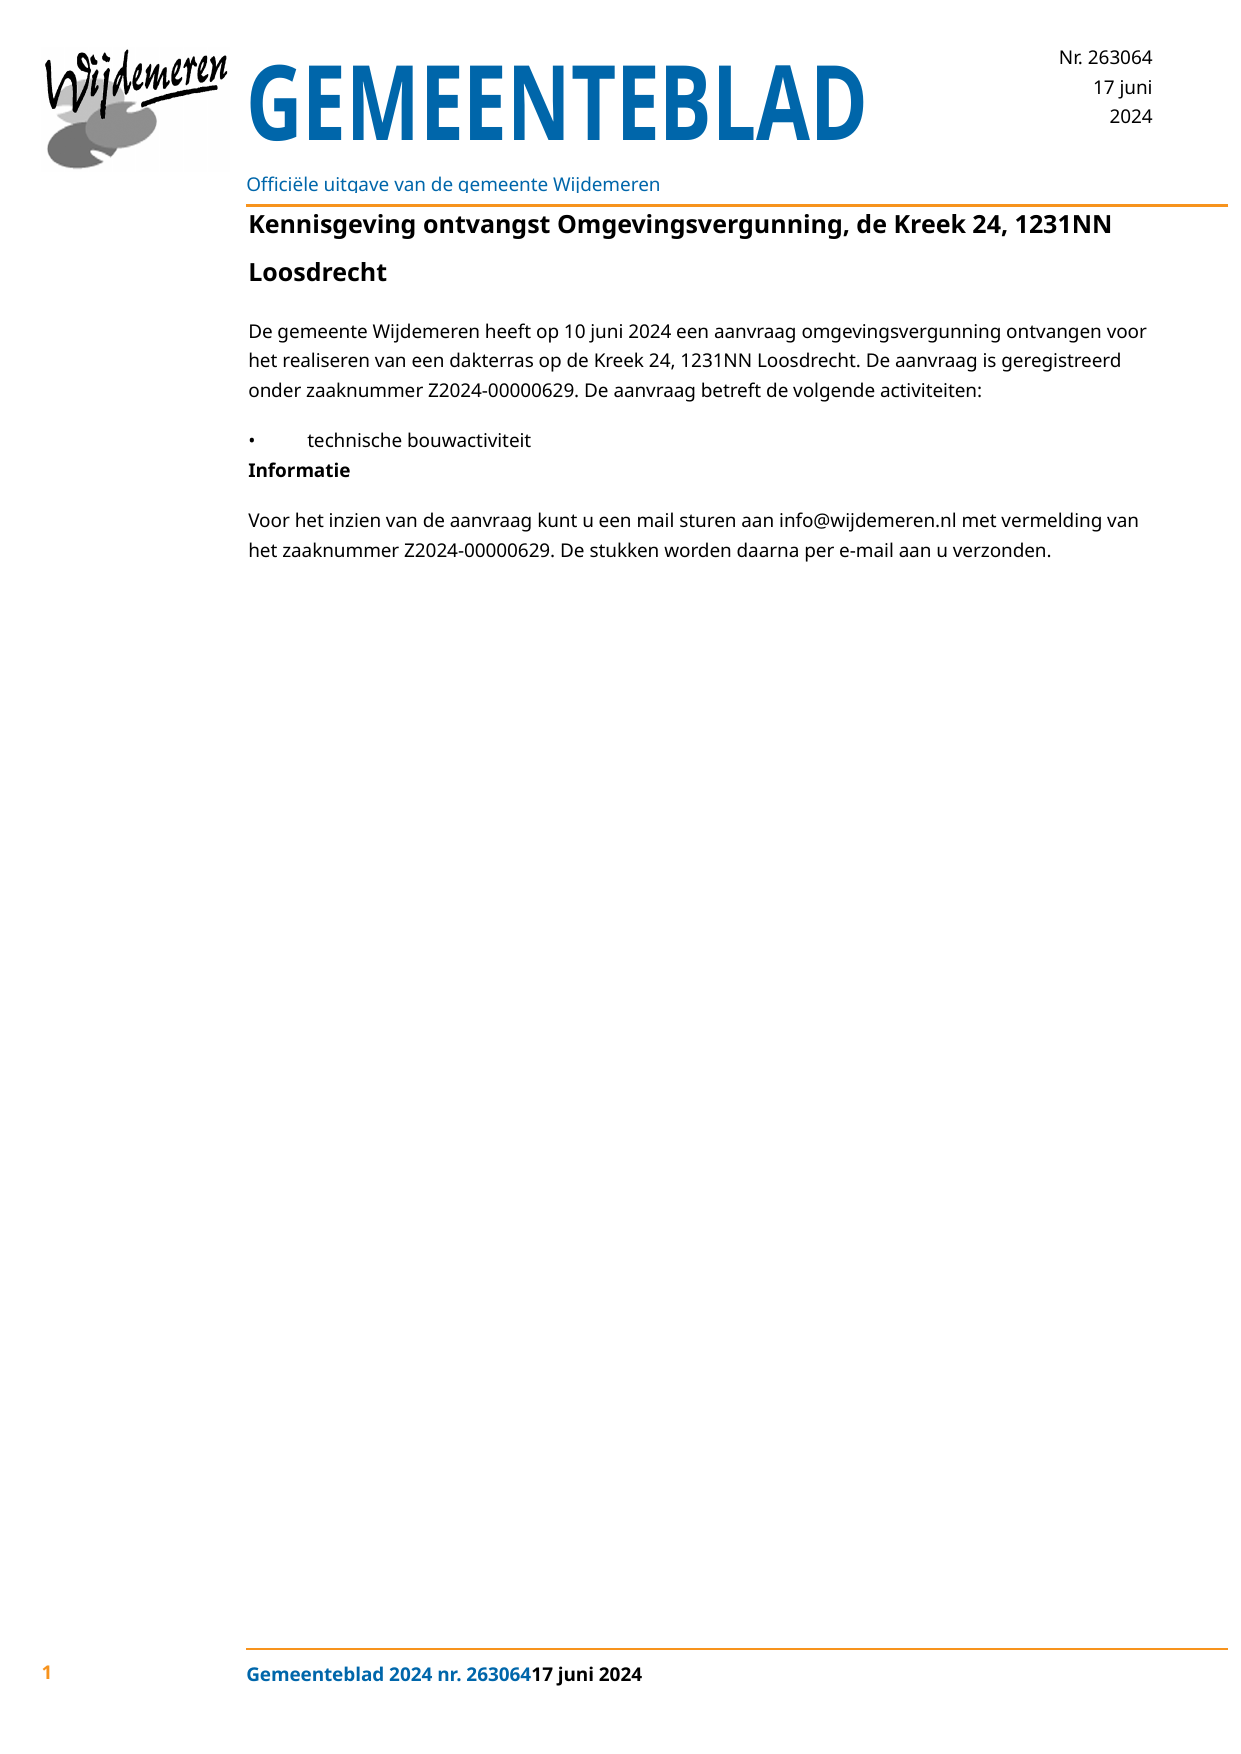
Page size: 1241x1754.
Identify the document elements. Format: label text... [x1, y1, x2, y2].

text Voor het inzien van de aanvraag kunt u een mail sturen aan info@wijdemeren.nl met vermelding van het zaaknummer Z2024-00000629. De stukken worden daarna per e-mail aan u verzonden. [248, 507, 1152, 563]
text Kennisgeving ontvangst Omgevingsvergunning, de Kreek 24, 1231NN Loosdrecht [248, 207, 1152, 288]
text Informatie [248, 457, 1152, 483]
picture [41, 47, 231, 172]
text De gemeente Wijdemeren heeft op 10 juni 2024 een aanvraag omgevingsvergunning ontvangen voor het realiseren van een dakterras op de Kreek 24, 1231NN Loosdrecht. De aanvraag is geregistreerd onder zaaknummer Z2024-00000629. De aanvraag betreft de volgende activiteiten: [248, 318, 1152, 403]
list technische bouwactiviteit [248, 427, 1152, 453]
